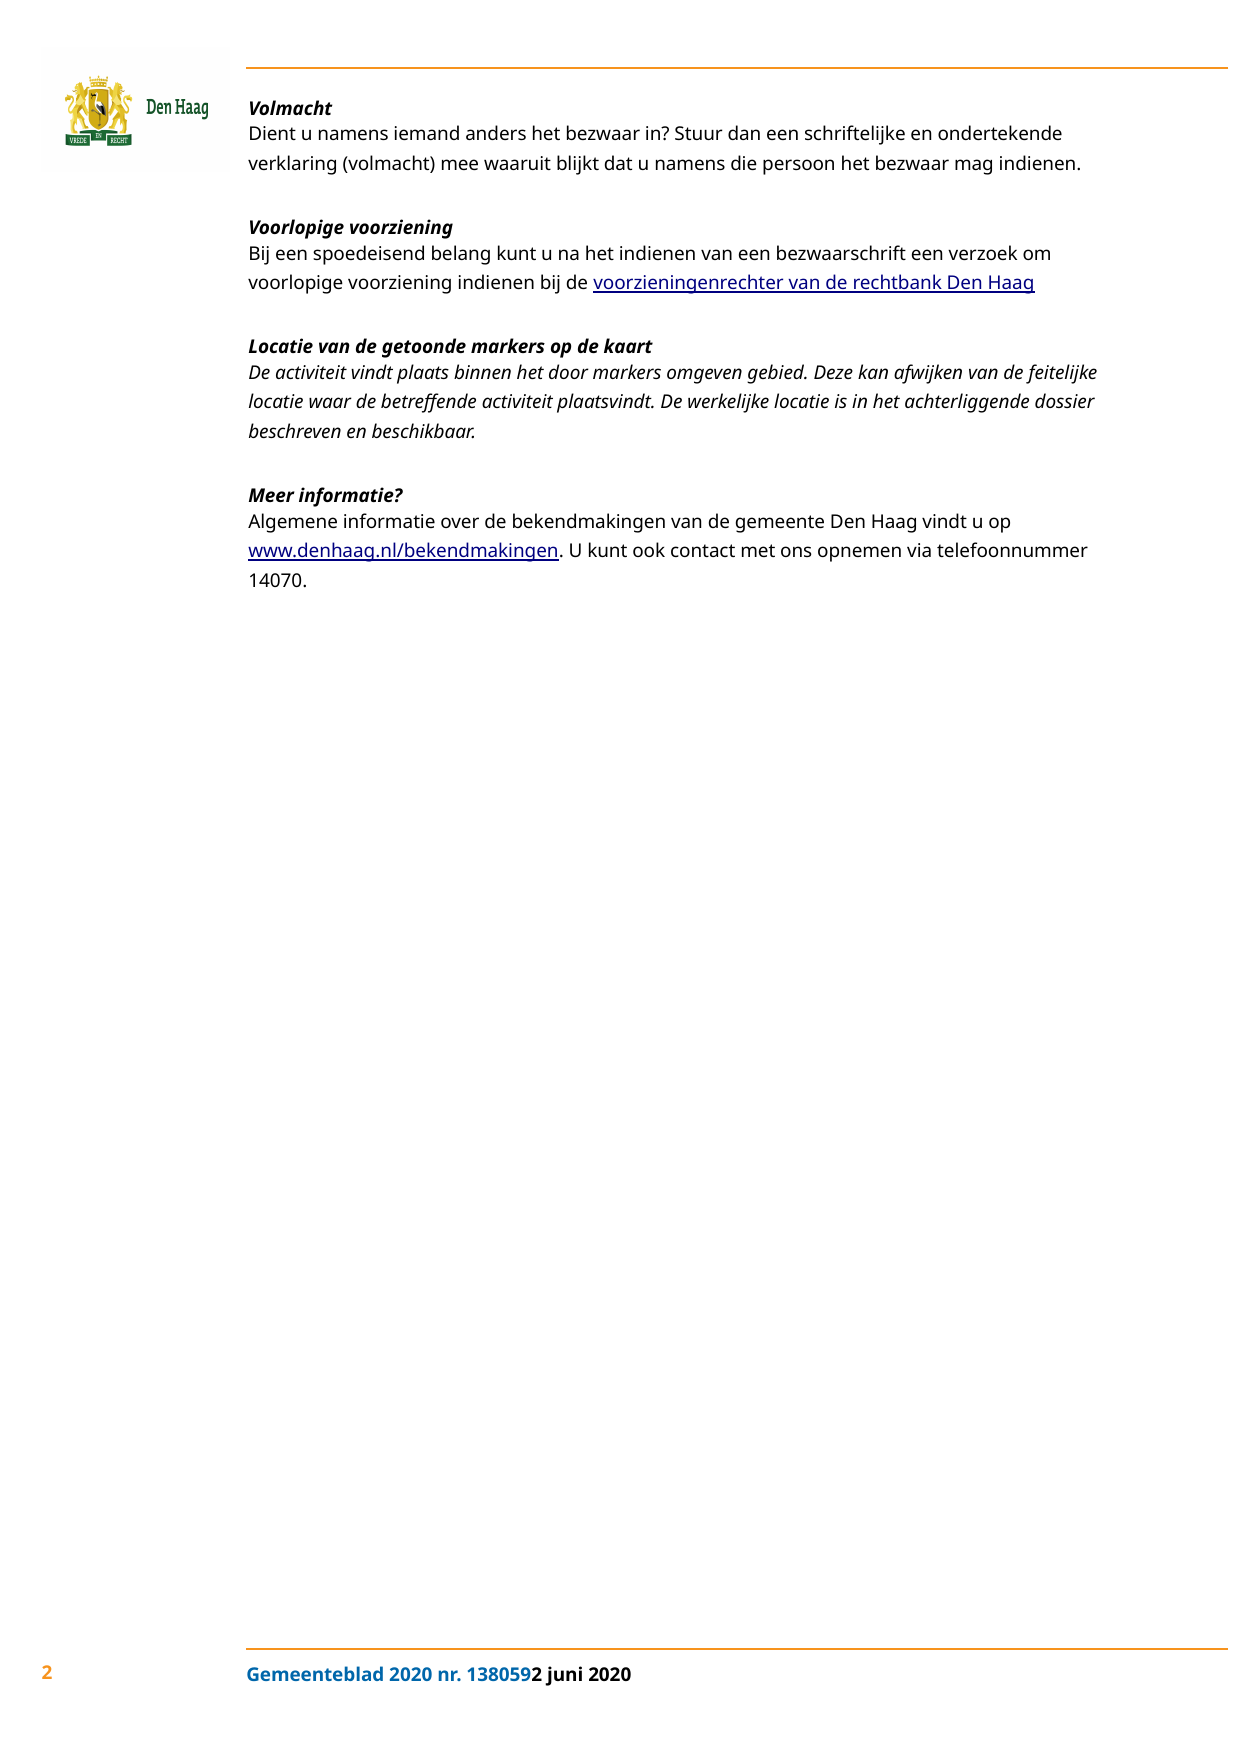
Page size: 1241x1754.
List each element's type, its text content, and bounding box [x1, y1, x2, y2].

text Bij een spoedeisend belang kunt u na het indienen van een bezwaarschrift een verzoek om voorlopige voorziening indienen bij de voorzieningenrechter van de rechtbank Den Haag [248, 240, 1152, 295]
text Volmacht [248, 95, 1152, 121]
text Dient u namens iemand anders het bezwaar in? Stuur dan een schriftelijke en ondertekende verklaring (volmacht) mee waaruit blijkt dat u namens die persoon het bezwaar mag indienen. [248, 121, 1152, 176]
text Algemene informatie over de bekendmakingen van de gemeente Den Haag vindt u op www.denhaag.nl/bekendmakingen. U kunt ook contact met ons opnemen via telefoonnummer 14070. [248, 508, 1152, 593]
picture [41, 47, 231, 172]
text De activiteit vindt plaats binnen het door markers omgeven gebied. Deze kan afwijken van de feitelijke locatie waar de betreffende activiteit plaatsvindt. De werkelijke locatie is in het achterliggende dossier beschreven en beschikbaar. [248, 359, 1152, 444]
text Meer informatie? [248, 482, 1152, 508]
text Locatie van de getoonde markers op de kaart [248, 333, 1152, 359]
text Voorlopige voorziening [248, 214, 1152, 240]
